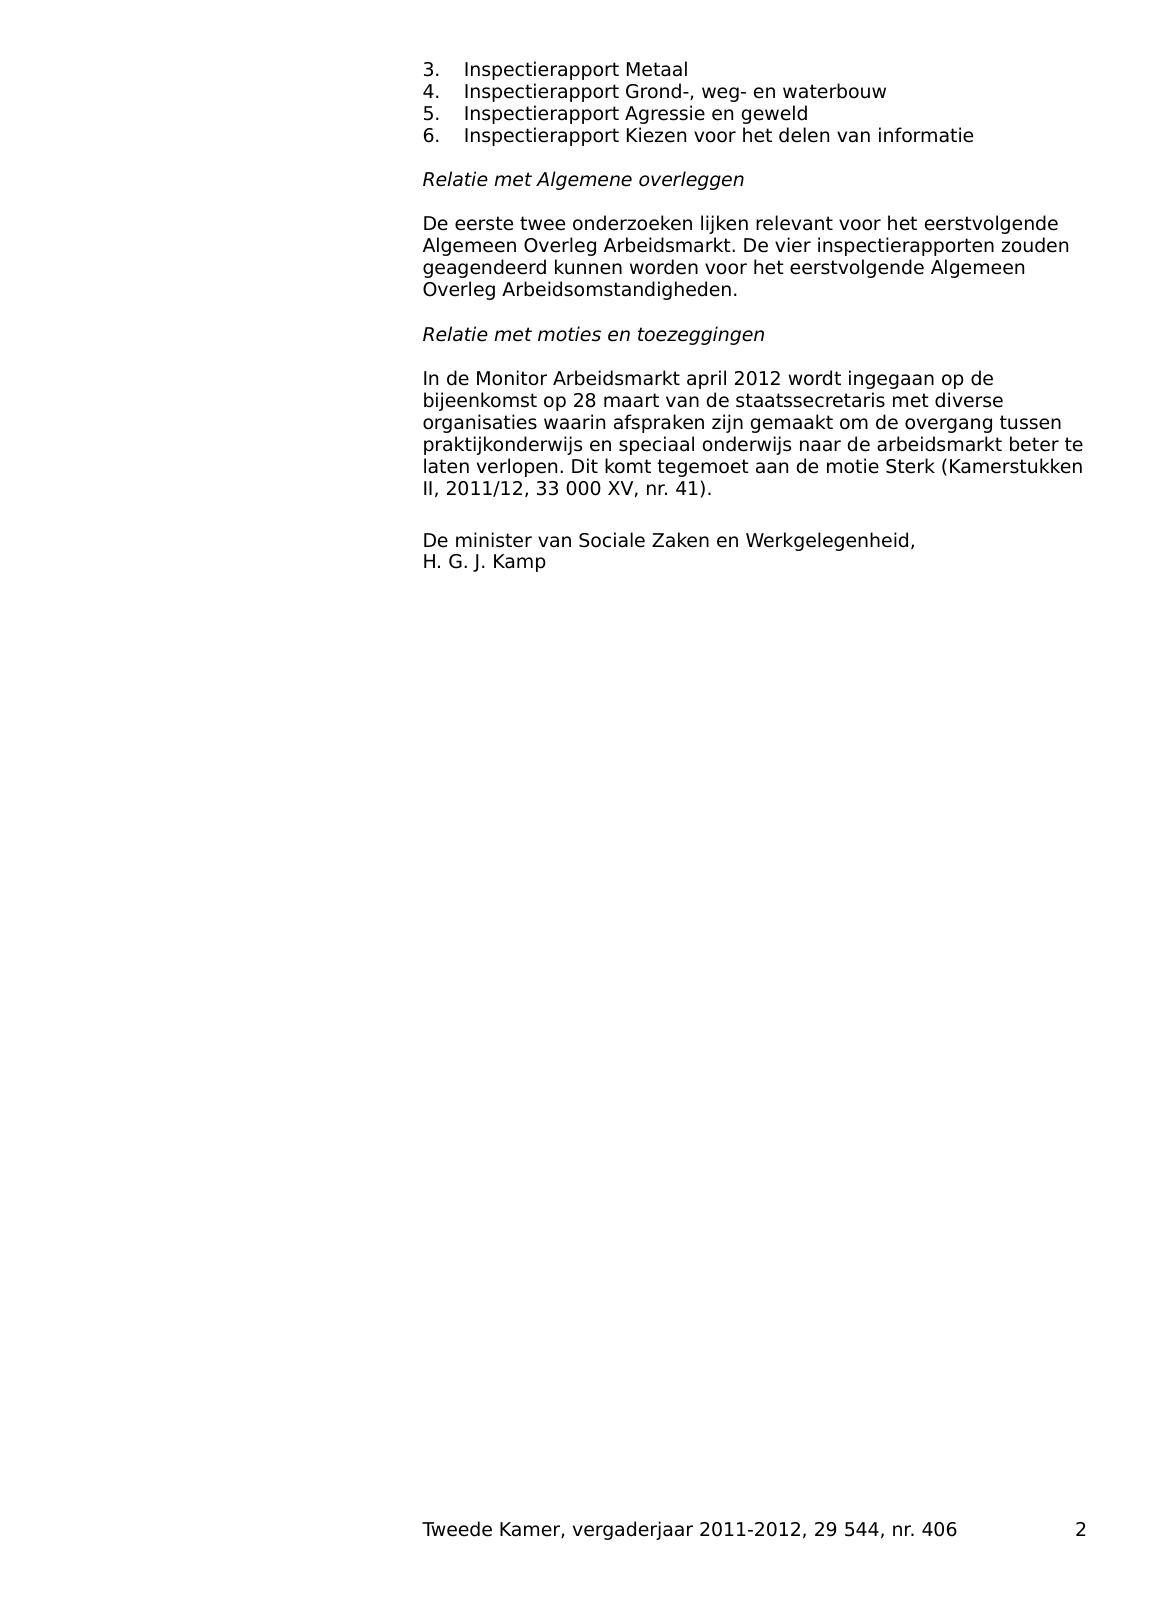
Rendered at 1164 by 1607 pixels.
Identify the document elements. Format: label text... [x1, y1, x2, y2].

text 4. Inspectierapport Grond-, weg- en waterbouw [422, 81, 1087, 103]
text 5. Inspectierapport Agressie en geweld [422, 103, 1087, 125]
text 3. Inspectierapport Metaal [422, 59, 1087, 81]
text In de Monitor Arbeidsmarkt april 2012 wordt ingegaan op de bijeenkomst op 28 maart van de staatssecretaris met diverse organisaties waarin afspraken zijn gemaakt om de overgang tussen praktijkonderwijs en speciaal onderwijs naar de arbeidsmarkt beter te laten verlopen. Dit komt tegemoet aan de motie Sterk (Kamerstukken II, 2011/12, 33 000 XV, nr. 41). [422, 368, 1087, 499]
text De eerste twee onderzoeken lijken relevant voor het eerstvolgende Algemeen Overleg Arbeidsmarkt. De vier inspectierapporten zouden geagendeerd kunnen worden voor het eerstvolgende Algemeen Overleg Arbeidsomstandigheden. [422, 213, 1087, 301]
text De minister van Sociale Zaken en Werkgelegenheid, H. G. J. Kamp [422, 529, 1087, 573]
subtitle Relatie met moties en toezeggingen [422, 323, 1087, 345]
subtitle Relatie met Algemene overleggen [422, 169, 1087, 191]
text 6. Inspectierapport Kiezen voor het delen van informatie [422, 125, 1087, 147]
